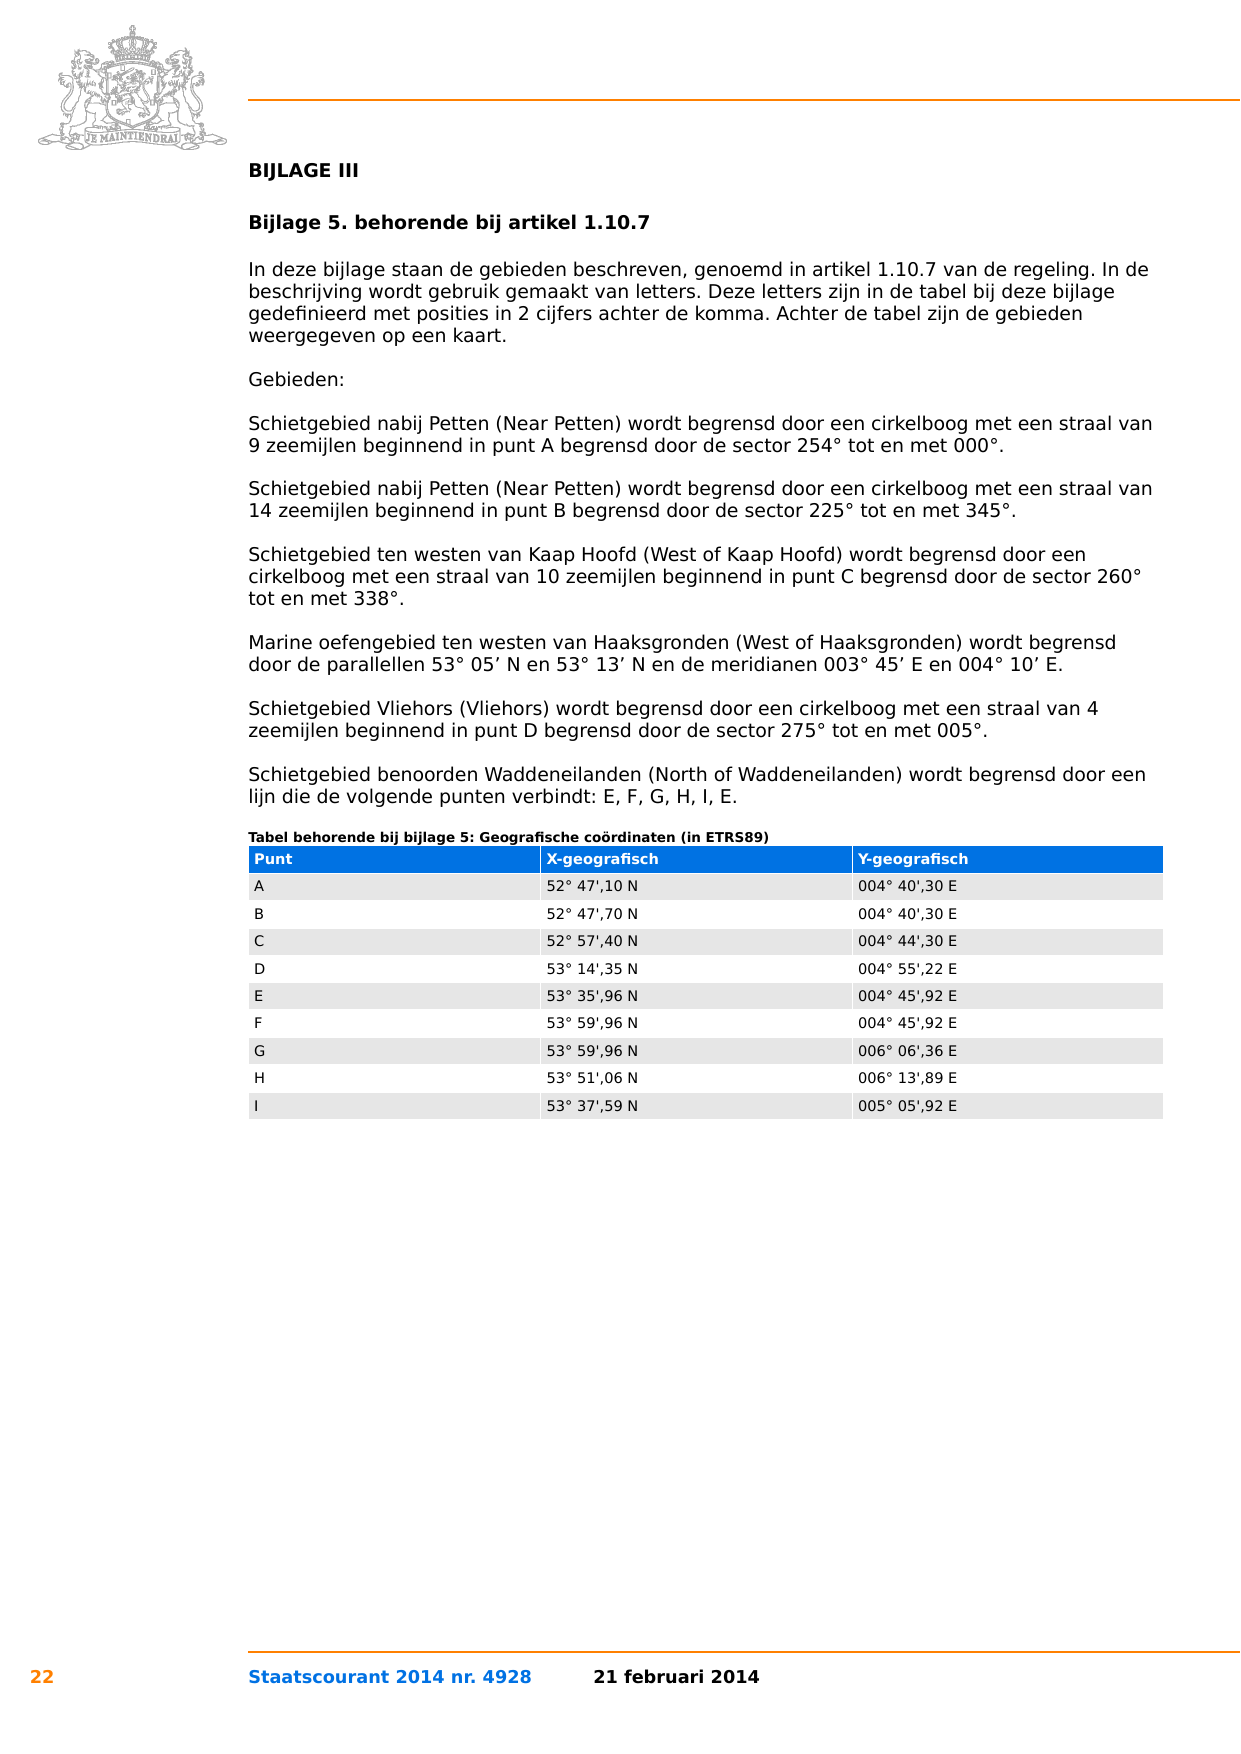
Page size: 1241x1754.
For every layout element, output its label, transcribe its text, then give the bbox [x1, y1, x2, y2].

text In deze bijlage staan de gebieden beschreven, genoemd in artikel 1.10.7 van de regeling. In de beschrijving wordt gebruik gemaakt van letters. Deze letters zijn in de tabel bij deze bijlage gedefinieerd met posities in 2 cijfers achter de komma. Achter de tabel zijn de gebieden weergegeven op een kaart. [248, 259, 1163, 347]
table_cell 53° 14',35 N [541, 956, 852, 982]
text Schietgebied benoorden Waddeneilanden (North of Waddeneilanden) wordt begrensd door een lijn die de volgende punten verbindt: E, F, G, H, I, E. [248, 764, 1163, 808]
table_cell 004° 44',30 E [853, 929, 1163, 955]
table_cell C [249, 929, 540, 955]
table_cell Y-geografisch [853, 846, 1163, 873]
table_cell 52° 47',70 N [541, 901, 852, 927]
table_cell 005° 05',92 E [853, 1093, 1163, 1119]
table_cell 53° 51',06 N [541, 1065, 852, 1092]
table_cell F [249, 1011, 540, 1037]
table_cell 006° 13',89 E [853, 1065, 1163, 1092]
table_cell H [249, 1065, 540, 1092]
text Schietgebied Vliehors (Vliehors) wordt begrensd door een cirkelboog met een straal van 4 zeemijlen beginnend in punt D begrensd door de sector 275° tot en met 005°. [248, 698, 1163, 742]
text Schietgebied nabij Petten (Near Petten) wordt begrensd door een cirkelboog met een straal van 9 zeemijlen beginnend in punt A begrensd door de sector 254° tot en met 000°. [248, 412, 1163, 456]
picture [38, 25, 227, 150]
table_cell 53° 37',59 N [541, 1093, 852, 1119]
table_cell 006° 06',36 E [853, 1038, 1163, 1064]
table_cell 004° 40',30 E [853, 874, 1163, 900]
text Gebieden: [248, 369, 1163, 391]
table_cell D [249, 956, 540, 982]
table_cell X-geografisch [541, 846, 852, 873]
table_cell Punt [249, 846, 540, 873]
table_cell 53° 59',96 N [541, 1011, 852, 1037]
table_cell 52° 47',10 N [541, 874, 852, 900]
table_cell 004° 40',30 E [853, 901, 1163, 927]
table_cell E [249, 983, 540, 1009]
text Marine oefengebied ten westen van Haaksgronden (West of Haaksgronden) wordt begrensd door de parallellen 53° 05’ N en 53° 13’ N en de meridianen 003° 45’ E en 004° 10’ E. [248, 632, 1163, 676]
table_cell 52° 57',40 N [541, 929, 852, 955]
table_cell 004° 45',92 E [853, 1011, 1163, 1037]
table_cell 53° 35',96 N [541, 983, 852, 1009]
table_cell G [249, 1038, 540, 1064]
table_cell 004° 55',22 E [853, 956, 1163, 982]
text Schietgebied nabij Petten (Near Petten) wordt begrensd door een cirkelboog met een straal van 14 zeemijlen beginnend in punt B begrensd door de sector 225° tot en met 345°. [248, 478, 1163, 522]
table_header Tabel behorende bij bijlage 5: Geografische coördinaten (in ETRS89) [248, 830, 1163, 845]
table_cell I [249, 1093, 540, 1119]
subtitle Bijlage 5. behorende bij artikel 1.10.7 [248, 212, 1163, 234]
table_cell 53° 59',96 N [541, 1038, 852, 1064]
subtitle BIJLAGE III [248, 160, 1163, 182]
table_cell A [249, 874, 540, 900]
table_cell 004° 45',92 E [853, 983, 1163, 1009]
table_cell B [249, 901, 540, 927]
text Schietgebied ten westen van Kaap Hoofd (West of Kaap Hoofd) wordt begrensd door een cirkelboog met een straal van 10 zeemijlen beginnend in punt C begrensd door de sector 260° tot en met 338°. [248, 544, 1163, 610]
